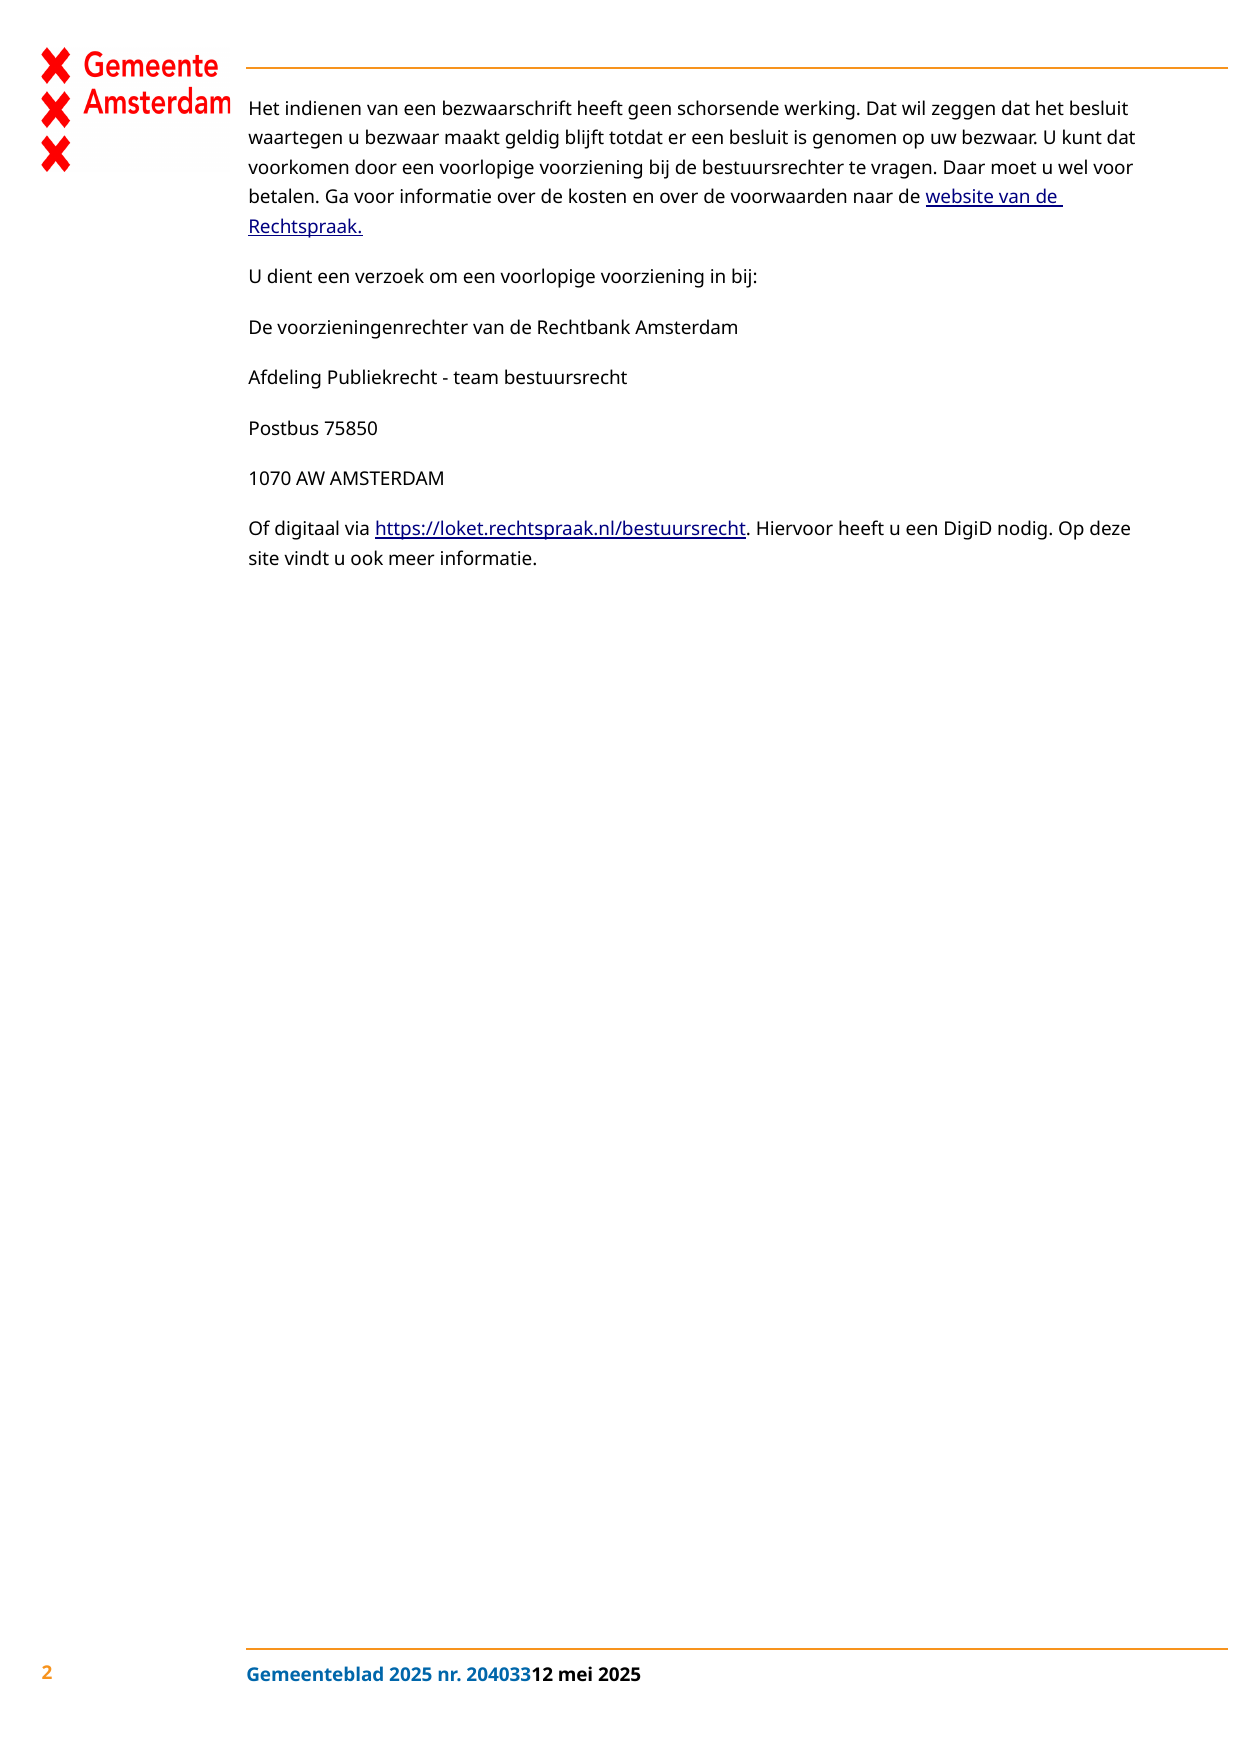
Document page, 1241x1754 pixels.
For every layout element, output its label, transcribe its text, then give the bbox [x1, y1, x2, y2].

picture [41, 47, 231, 172]
text Afdeling Publiekrecht - team bestuursrecht [248, 364, 1152, 390]
text Het indienen van een bezwaarschrift heeft geen schorsende werking. Dat wil zeggen dat het besluit waartegen u bezwaar maakt geldig blijft totdat er een besluit is genomen op uw bezwaar. U kunt dat voorkomen door een voorlopige voorziening bij de bestuursrechter te vragen. Daar moet u wel voor betalen. Ga voor informatie over de kosten en over de voorwaarden naar de website van de Rechtspraak. [248, 95, 1152, 239]
text Of digitaal via https://loket.rechtspraak.nl/bestuursrecht. Hiervoor heeft u een DigiD nodig. Op deze site vindt u ook meer informatie. [248, 516, 1152, 571]
text De voorzieningenrechter van de Rechtbank Amsterdam [248, 314, 1152, 340]
text U dient een verzoek om een voorlopige voorziening in bij: [248, 263, 1152, 289]
text 1070 AW AMSTERDAM [248, 465, 1152, 491]
text Postbus 75850 [248, 415, 1152, 441]
